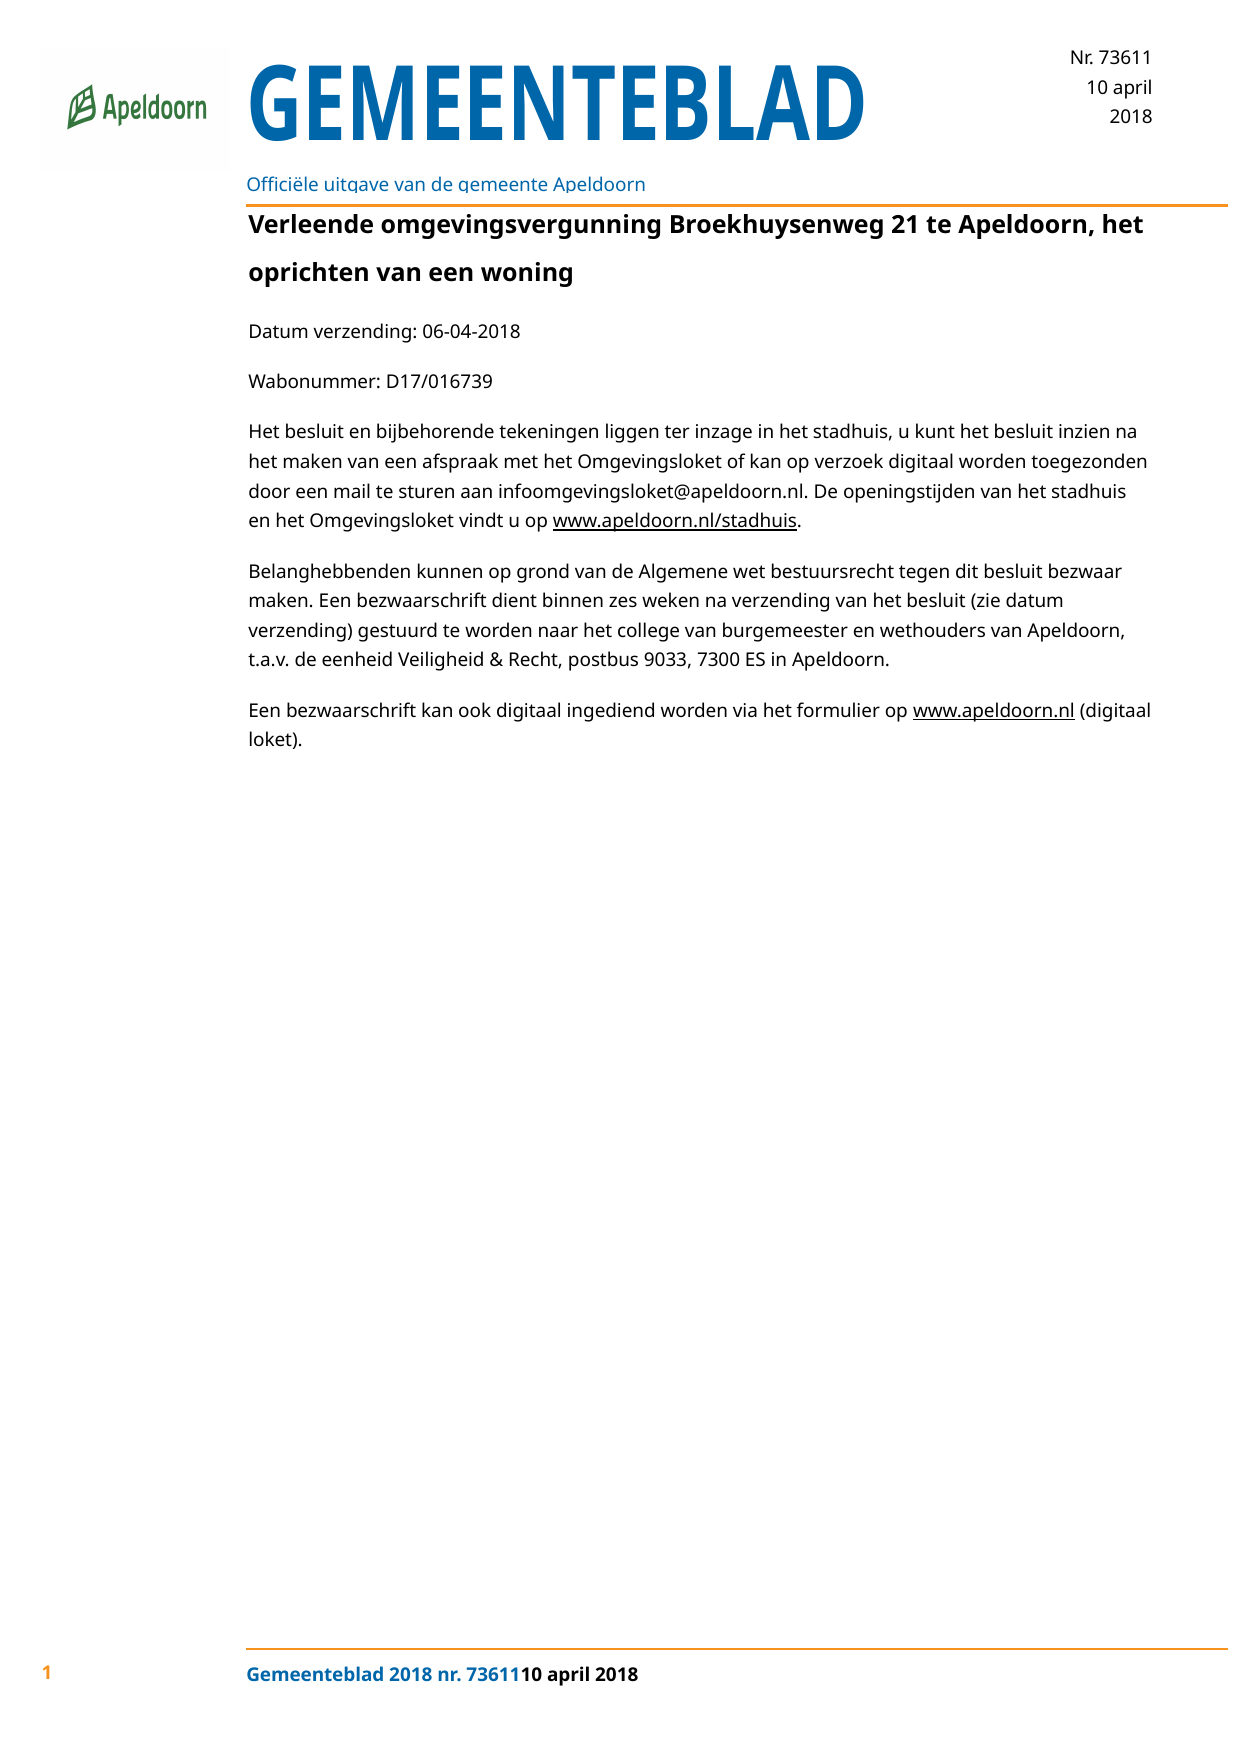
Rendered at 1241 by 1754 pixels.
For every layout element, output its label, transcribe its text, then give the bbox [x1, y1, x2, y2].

text Datum verzending: 06-04-2018 [248, 318, 1152, 344]
text Belanghebbenden kunnen op grond van de Algemene wet bestuursrecht tegen dit besluit bezwaar maken. Een bezwaarschrift dient binnen zes weken na verzending van het besluit (zie datum verzending) gestuurd te worden naar het college van burgemeester en wethouders van Apeldoorn, t.a.v. de eenheid Veiligheid & Recht, postbus 9033, 7300 ES in Apeldoorn. [248, 558, 1152, 672]
text Een bezwaarschrift kan ook digitaal ingediend worden via het formulier op www.apeldoorn.nl (digitaal loket). [248, 697, 1152, 752]
text Verleende omgevingsvergunning Broekhuysenweg 21 te Apeldoorn, het oprichten van een woning [248, 207, 1152, 288]
picture [41, 47, 231, 172]
text Wabonummer: D17/016739 [248, 368, 1152, 394]
text Het besluit en bijbehorende tekeningen liggen ter inzage in het stadhuis, u kunt het besluit inzien na het maken van een afspraak met het Omgevingsloket of kan op verzoek digitaal worden toegezonden door een mail te sturen aan infoomgevingsloket@apeldoorn.nl. De openingstijden van het stadhuis en het Omgevingsloket vindt u op www.apeldoorn.nl/stadhuis. [248, 419, 1152, 533]
